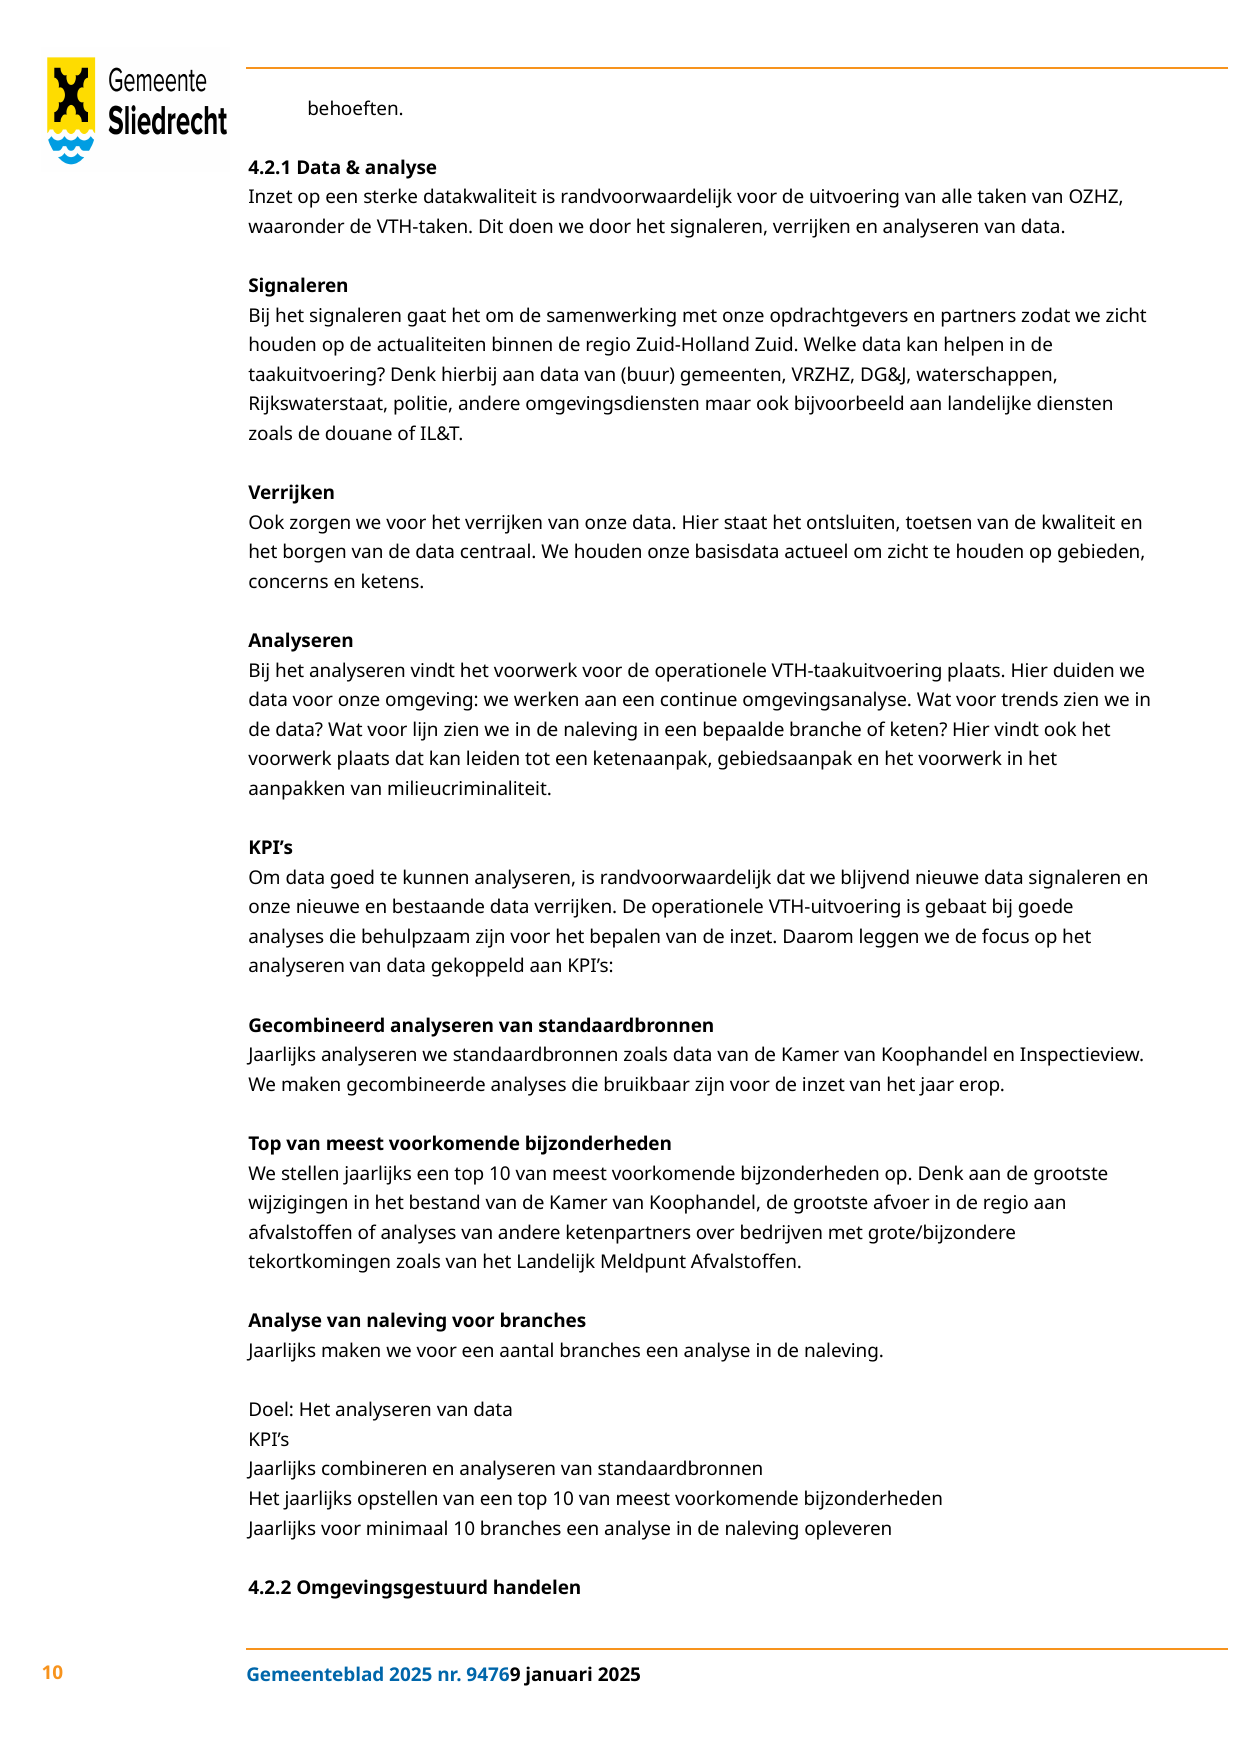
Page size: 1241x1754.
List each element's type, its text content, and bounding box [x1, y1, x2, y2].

list behoeften. [248, 95, 1152, 121]
text Signaleren [248, 272, 1152, 298]
text Doel: Het analyseren van data [248, 1396, 1152, 1422]
text Bij het analyseren vindt het voorwerk voor de operationele VTH-taakuitvoering plaats. Hier duiden we data voor onze omgeving: we werken aan een continue omgevingsanalyse. Wat voor trends zien we in de data? Wat voor lijn zien we in de naleving in een bepaalde branche of keten? Hier vindt ook het voorwerk plaats dat kan leiden tot een ketenaanpak, gebiedsaanpak en het voorwerk in het aanpakken van milieucriminaliteit. [248, 657, 1152, 801]
text Analyse van naleving voor branches [248, 1308, 1152, 1333]
text Gecombineerd analyseren van standaardbronnen [248, 1012, 1152, 1038]
text Het jaarlijks opstellen van een top 10 van meest voorkomende bijzonderheden [248, 1485, 1152, 1511]
text Om data goed te kunnen analyseren, is randvoorwaardelijk dat we blijvend nieuwe data signaleren en onze nieuwe en bestaande data verrijken. De operationele VTH-uitvoering is gebaat bij goede analyses die behulpzaam zijn voor het bepalen van de inzet. Daarom leggen we de focus op het analyseren van data gekoppeld aan KPI’s: [248, 864, 1152, 978]
text Inzet op een sterke datakwaliteit is randvoorwaardelijk voor de uitvoering van alle taken van OZHZ, waaronder de VTH-taken. Dit doen we door het signaleren, verrijken en analyseren van data. [248, 183, 1152, 239]
text KPI’s [248, 1426, 1152, 1452]
text KPI’s [248, 834, 1152, 860]
text 4.2.2 Omgevingsgestuurd handelen [248, 1574, 1152, 1600]
text Verrijken [248, 479, 1152, 505]
text Jaarlijks combineren en analyseren van standaardbronnen [248, 1456, 1152, 1481]
picture [41, 47, 231, 172]
text Top van meest voorkomende bijzonderheden [248, 1130, 1152, 1156]
text We stellen jaarlijks een top 10 van meest voorkomende bijzonderheden op. Denk aan de grootste wijzigingen in het bestand van de Kamer van Koophandel, de grootste afvoer in de regio aan afvalstoffen of analyses van andere ketenpartners over bedrijven met grote/bijzondere tekortkomingen zoals van het Landelijk Meldpunt Afvalstoffen. [248, 1160, 1152, 1274]
text Jaarlijks analyseren we standaardbronnen zoals data van de Kamer van Koophandel en Inspectieview. We maken gecombineerde analyses die bruikbaar zijn voor de inzet van het jaar erop. [248, 1041, 1152, 1097]
text Bij het signaleren gaat het om de samenwerking met onze opdrachtgevers en partners zodat we zicht houden op de actualiteiten binnen de regio Zuid-Holland Zuid. Welke data kan helpen in de taakuitvoering? Denk hierbij aan data van (buur) gemeenten, VRZHZ, DG&J, waterschappen, Rijkswaterstaat, politie, andere omgevingsdiensten maar ook bijvoorbeeld aan landelijke diensten zoals de douane of IL&T. [248, 302, 1152, 446]
text Jaarlijks voor minimaal 10 branches een analyse in de naleving opleveren [248, 1515, 1152, 1541]
text Analyseren [248, 627, 1152, 653]
text Jaarlijks maken we voor een aantal branches een analyse in de naleving. [248, 1337, 1152, 1363]
text Ook zorgen we voor het verrijken van onze data. Hier staat het ontsluiten, toetsen van de kwaliteit en het borgen van de data centraal. We houden onze basisdata actueel om zicht te houden op gebieden, concerns en ketens. [248, 509, 1152, 594]
text 4.2.1 Data & analyse [248, 154, 1152, 180]
